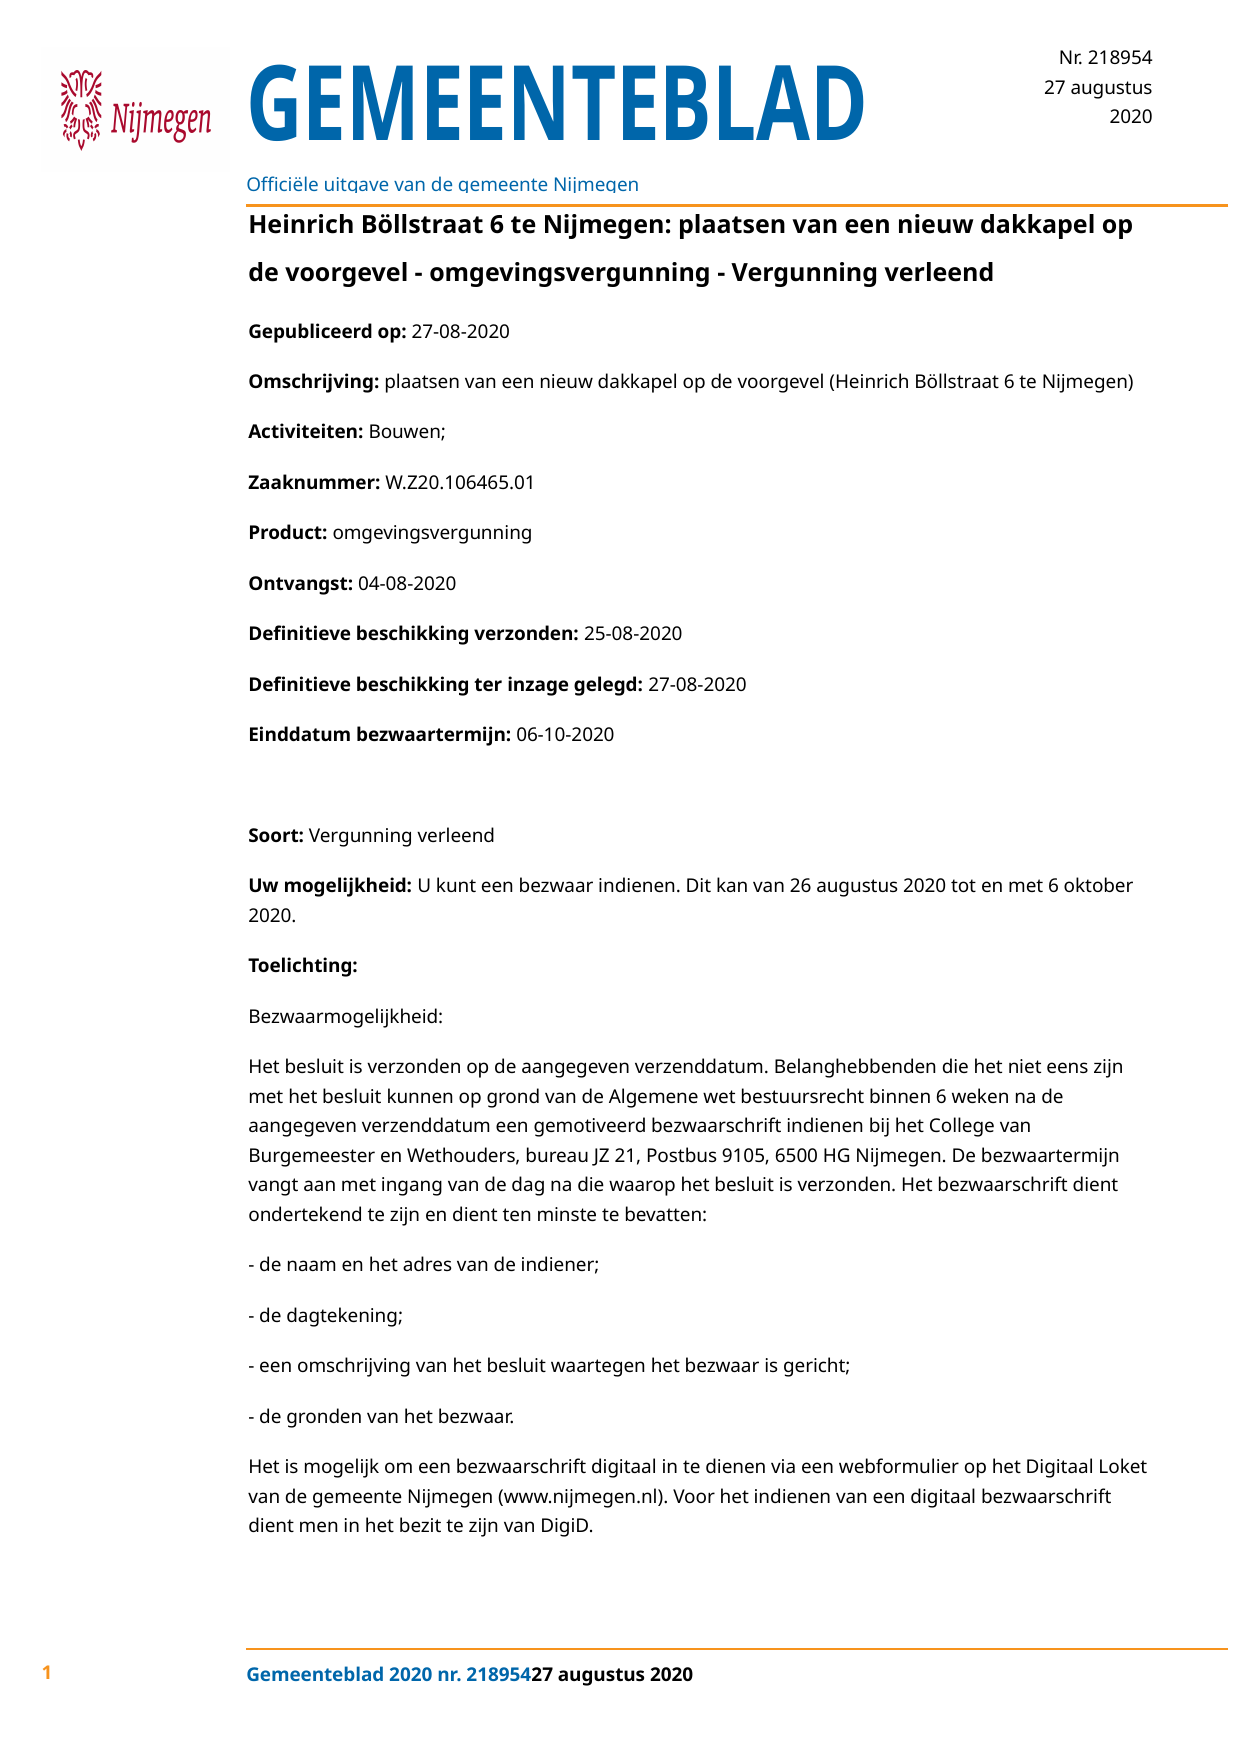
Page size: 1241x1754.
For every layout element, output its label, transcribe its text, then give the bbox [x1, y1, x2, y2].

text Activiteiten: Bouwen; [248, 419, 1152, 444]
text Uw mogelijkheid: U kunt een bezwaar indienen. Dit kan van 26 augustus 2020 tot en met 6 oktober 2020. [248, 872, 1152, 928]
text Zaaknummer: W.Z20.106465.01 [248, 469, 1152, 495]
text Heinrich Böllstraat 6 te Nijmegen: plaatsen van een nieuw dakkapel op de voorgevel - omgevingsvergunning - Vergunning verleend [248, 207, 1152, 288]
text Toelichting: [248, 952, 1152, 978]
text Definitieve beschikking ter inzage gelegd: 27-08-2020 [248, 671, 1152, 697]
text Soort: Vergunning verleend [248, 822, 1152, 848]
picture [41, 47, 231, 172]
text - de dagtekening; [248, 1302, 1152, 1328]
text Ontvangst: 04-08-2020 [248, 570, 1152, 596]
text - een omschrijving van het besluit waartegen het bezwaar is gericht; [248, 1352, 1152, 1378]
text Het besluit is verzonden op de aangegeven verzenddatum. Belanghebbenden die het niet eens zijn met het besluit kunnen op grond van de Algemene wet bestuursrecht binnen 6 weken na de aangegeven verzenddatum een gemotiveerd bezwaarschrift indienen bij het College van Burgemeester en Wethouders, bureau JZ 21, Postbus 9105, 6500 HG Nijmegen. De bezwaartermijn vangt aan met ingang van de dag na die waarop het besluit is verzonden. Het bezwaarschrift dient ondertekend te zijn en dient ten minste te bevatten: [248, 1053, 1152, 1227]
text Definitieve beschikking verzonden: 25-08-2020 [248, 620, 1152, 646]
text - de gronden van het bezwaar. [248, 1403, 1152, 1429]
text Product: omgevingsvergunning [248, 519, 1152, 545]
text Het is mogelijk om een bezwaarschrift digitaal in te dienen via een webformulier op het Digitaal Loket van de gemeente Nijmegen (www.nijmegen.nl). Voor het indienen van een digitaal bezwaarschrift dient men in het bezit te zijn van DigiD. [248, 1453, 1152, 1538]
text - de naam en het adres van de indiener; [248, 1252, 1152, 1277]
text Bezwaarmogelijkheid: [248, 1003, 1152, 1029]
text Gepubliceerd op: 27-08-2020 [248, 318, 1152, 344]
text Omschrijving: plaatsen van een nieuw dakkapel op de voorgevel (Heinrich Böllstraat 6 te Nijmegen) [248, 368, 1152, 394]
text Einddatum bezwaartermijn: 06-10-2020 [248, 721, 1152, 747]
